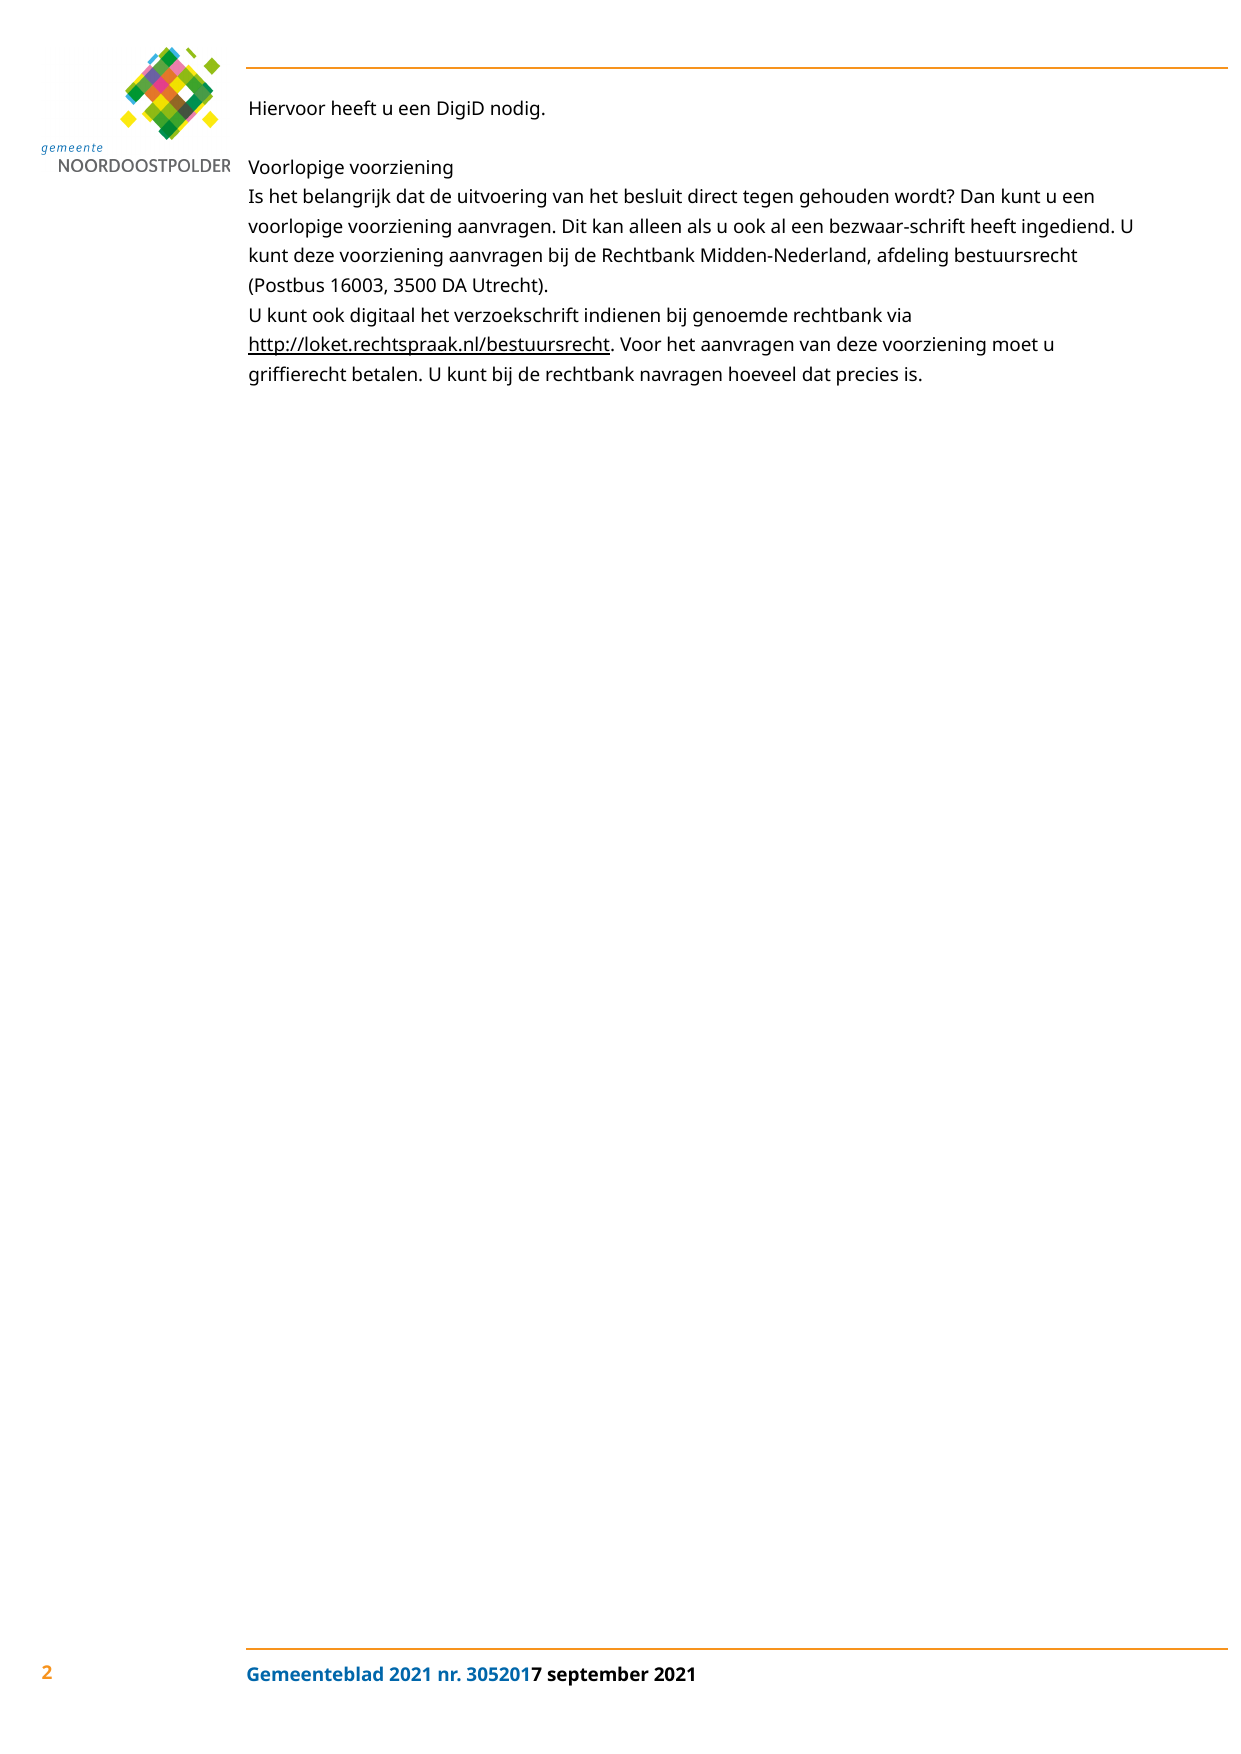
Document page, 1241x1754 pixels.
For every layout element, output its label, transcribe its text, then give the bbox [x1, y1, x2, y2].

text U kunt ook digitaal het verzoekschrift indienen bij genoemde rechtbank via http://loket.rechtspraak.nl/bestuursrecht. Voor het aanvragen van deze voorziening moet u griffierecht betalen. U kunt bij de rechtbank navragen hoeveel dat precies is. [248, 302, 1152, 387]
text Is het belangrijk dat de uitvoering van het besluit direct tegen gehouden wordt? Dan kunt u een voorlopige voorziening aanvragen. Dit kan alleen als u ook al een bezwaar-schrift heeft ingediend. U kunt deze voorziening aanvragen bij de Rechtbank Midden-Nederland, afdeling bestuursrecht (Postbus 16003, 3500 DA Utrecht). [248, 183, 1152, 298]
text Voorlopige voorziening [248, 154, 1152, 180]
picture [41, 47, 231, 172]
text Hiervoor heeft u een DigiD nodig. [248, 95, 1152, 121]
